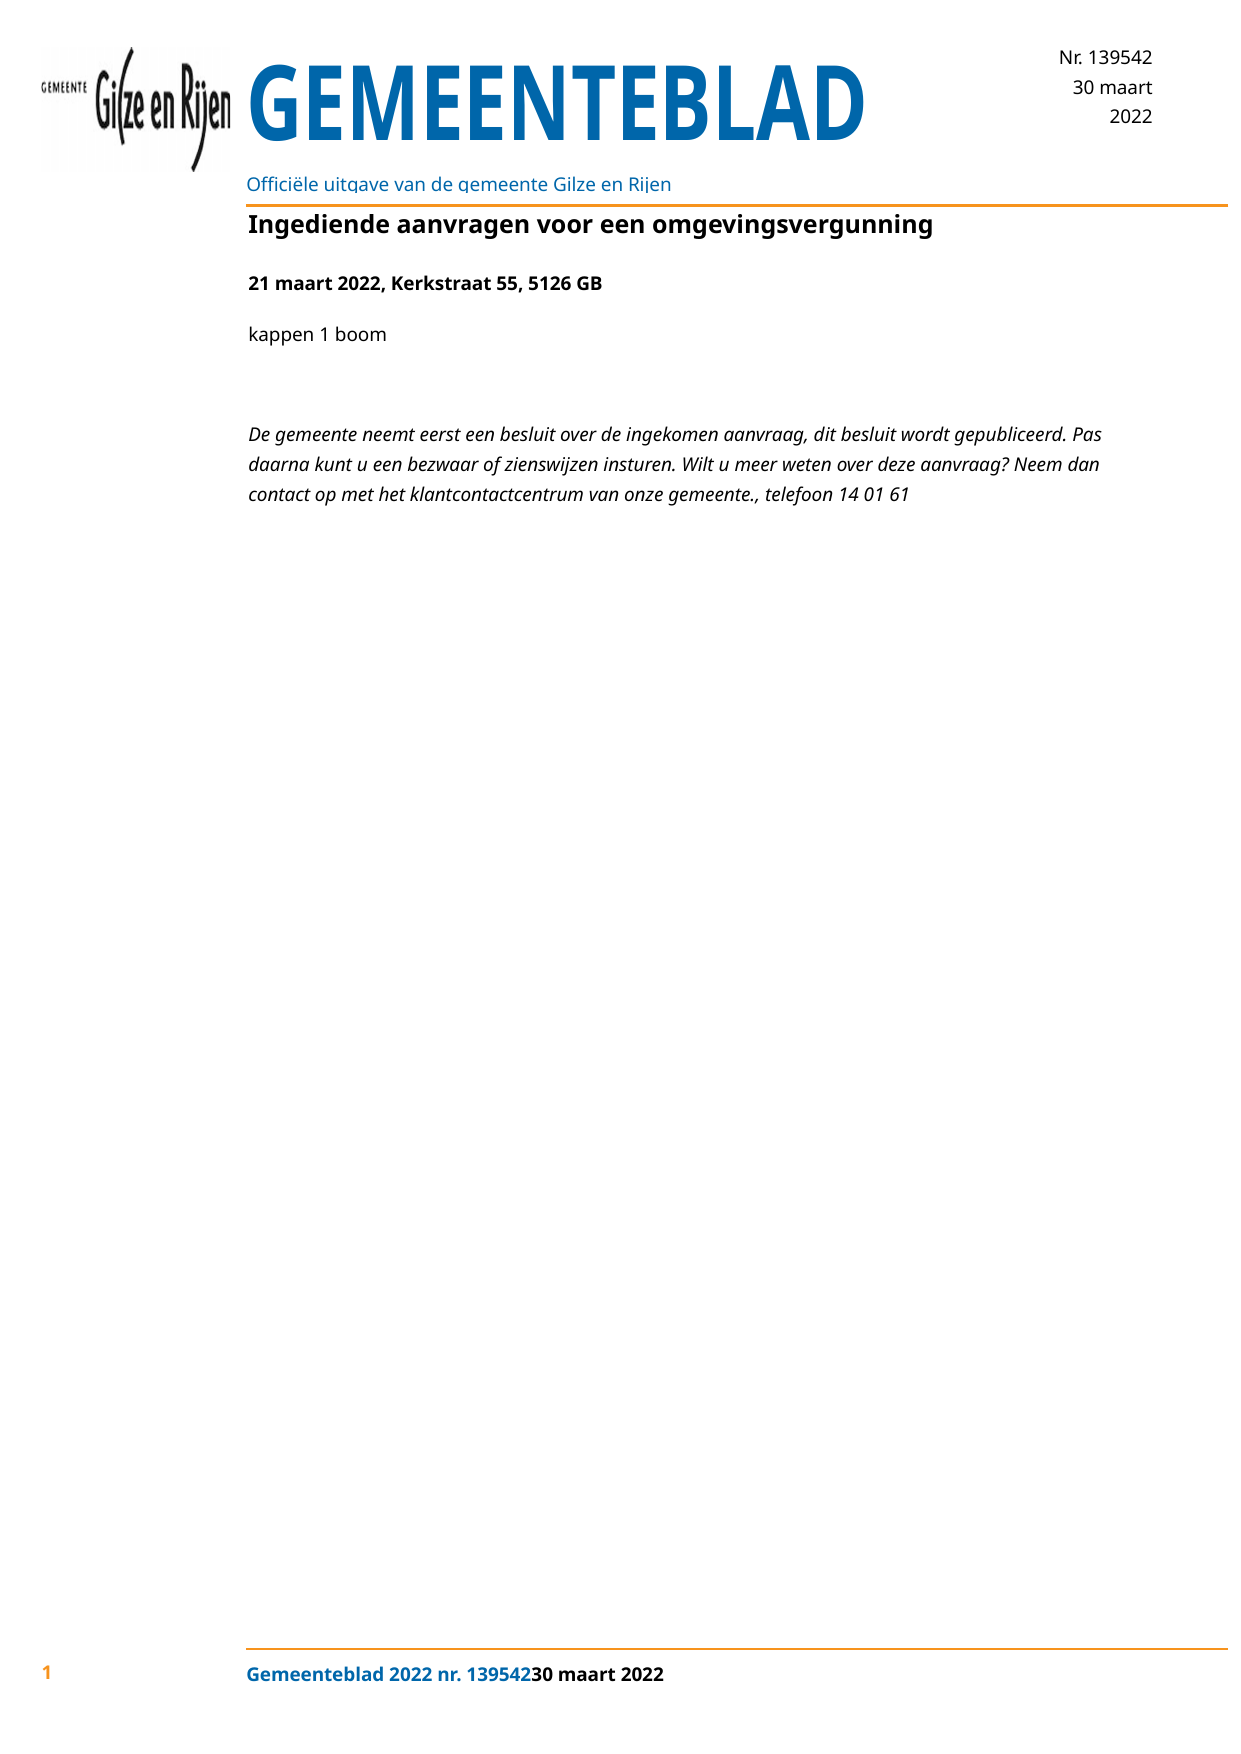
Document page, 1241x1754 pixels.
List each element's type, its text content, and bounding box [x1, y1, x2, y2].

text 21 maart 2022, Kerkstraat 55, 5126 GB [248, 270, 1152, 296]
text kappen 1 boom [248, 321, 1152, 346]
text De gemeente neemt eerst een besluit over de ingekomen aanvraag, dit besluit wordt gepubliceerd. Pas daarna kunt u een bezwaar of zienswijzen insturen. Wilt u meer weten over deze aanvraag? Neem dan contact op met het klantcontactcentrum van onze gemeente., telefoon 14 01 61 [248, 422, 1152, 506]
text Ingediende aanvragen voor een omgevingsvergunning [248, 207, 1152, 241]
picture [41, 47, 231, 172]
